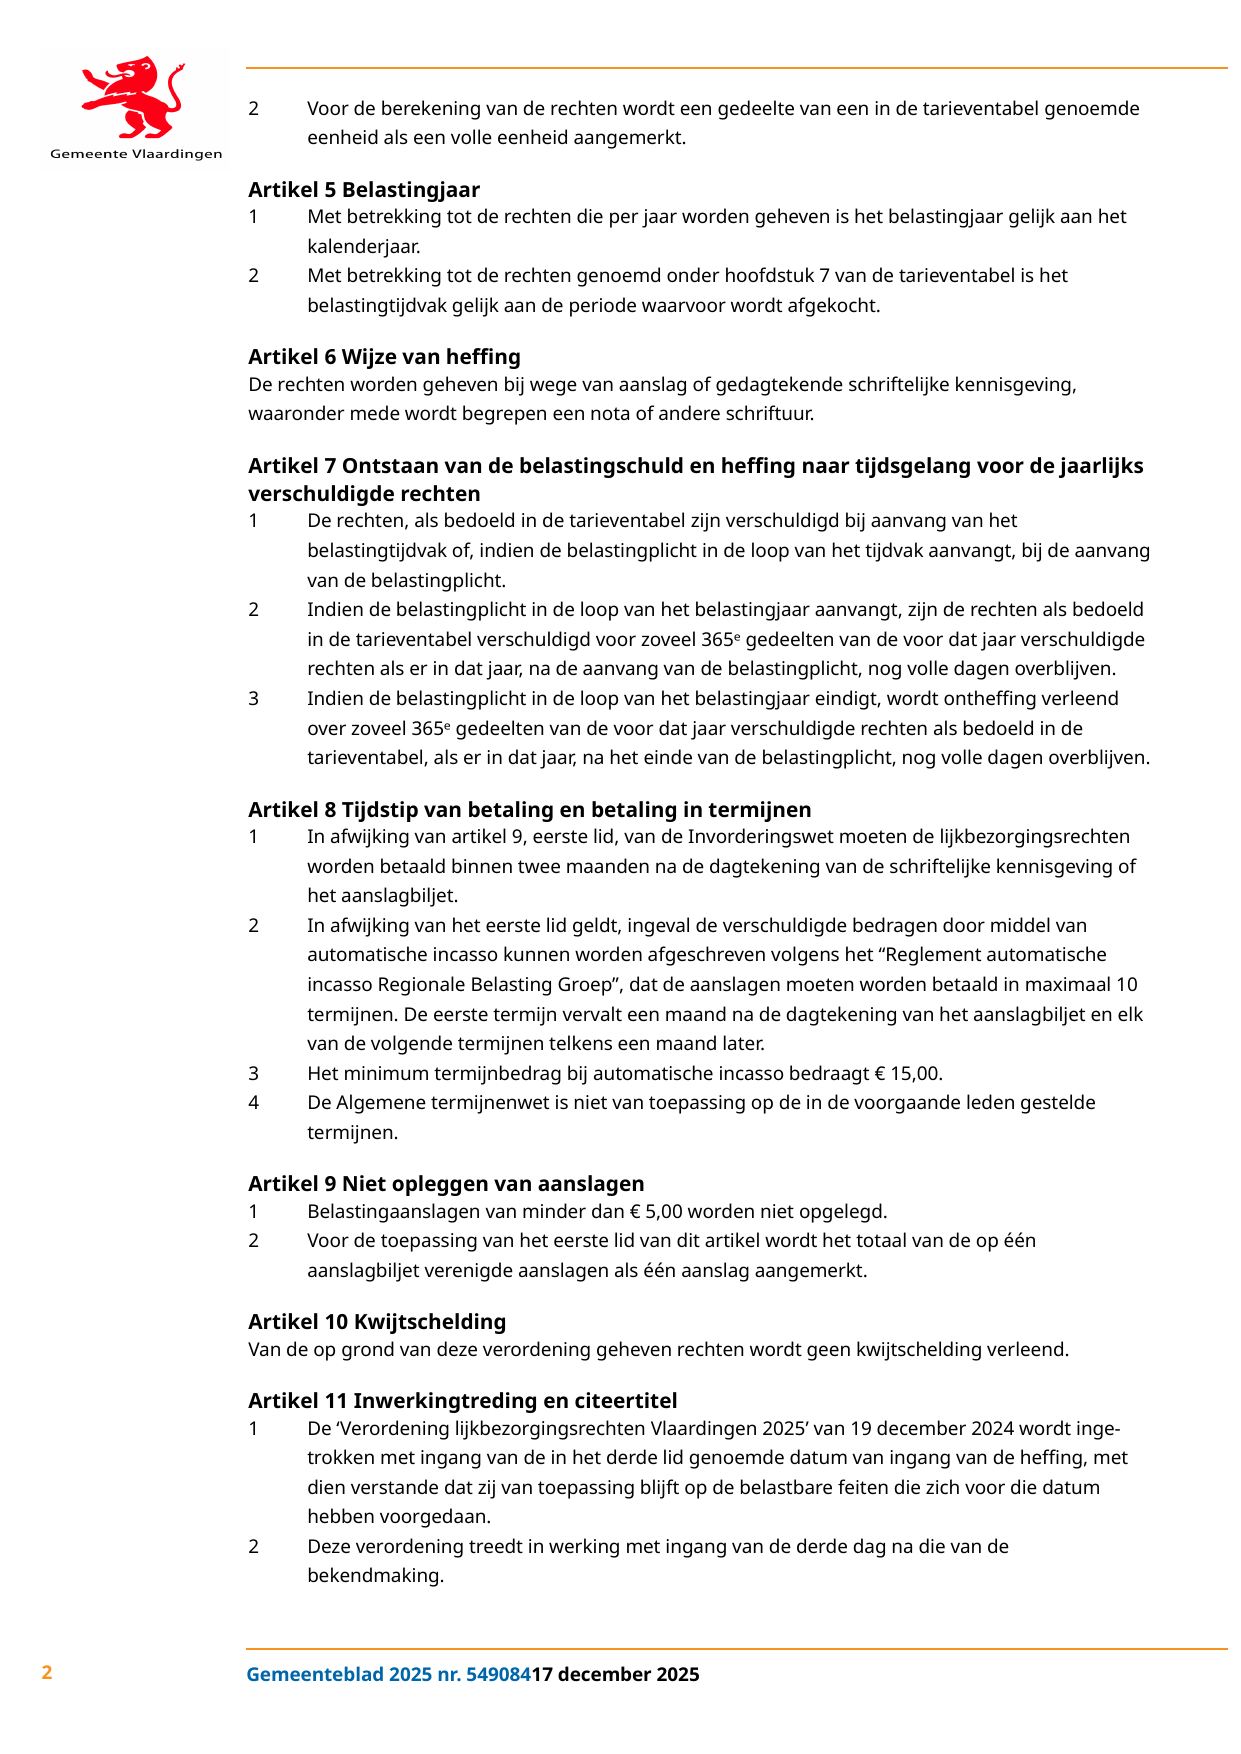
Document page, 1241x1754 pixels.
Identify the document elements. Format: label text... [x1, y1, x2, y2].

text Artikel 6 Wijze van heffing [248, 342, 1152, 371]
list Met betrekking tot de rechten die per jaar worden geheven is het belastingjaar gelijk aan het kalenderjaar. [248, 203, 1152, 258]
text Artikel 5 Belastingjaar [248, 175, 1152, 203]
list De ‘Verordening lijkbezorgingsrechten Vlaardingen 2025’ van 19 december 2024 wordt inge-trokken met ingang van de in het derde lid genoemde datum van ingang van de heffing, met dien verstande dat zij van toepassing blijft op de belastbare feiten die zich voor die datum hebben voorgedaan. [248, 1415, 1152, 1529]
text Artikel 7 Ontstaan van de belastingschuld en heffing naar tijdsgelang voor de jaarlijks verschuldigde rechten [248, 451, 1152, 508]
text Van de op grond van deze verordening geheven rechten wordt geen kwijtschelding verleend. [248, 1336, 1152, 1362]
list Voor de berekening van de rechten wordt een gedeelte van een in de tarieventabel genoemde eenheid als een volle eenheid aangemerkt. [248, 95, 1152, 150]
text Artikel 11 Inwerkingtreding en citeertitel [248, 1386, 1152, 1415]
list Voor de toepassing van het eerste lid van dit artikel wordt het totaal van de op één aanslagbiljet verenigde aanslagen als één aanslag aangemerkt. [248, 1227, 1152, 1283]
text Artikel 10 Kwijtschelding [248, 1307, 1152, 1336]
list De Algemene termijnenwet is niet van toepassing op de in de voorgaande leden gestelde termijnen. [248, 1089, 1152, 1145]
list Indien de belastingplicht in de loop van het belastingjaar aanvangt, zijn de rechten als bedoeld in de tarieventabel verschuldigd voor zoveel 365ᵉ gedeelten van de voor dat jaar verschuldigde rechten als er in dat jaar, na de aanvang van de belastingplicht, nog volle dagen overblijven. [248, 596, 1152, 681]
list Het minimum termijnbedrag bij automatische incasso bedraagt € 15,00. [248, 1060, 1152, 1086]
picture [41, 47, 231, 172]
text Artikel 9 Niet opleggen van aanslagen [248, 1169, 1152, 1198]
list De rechten, als bedoeld in de tarieventabel zijn verschuldigd bij aanvang van het belastingtijdvak of, indien de belastingplicht in de loop van het tijdvak aanvangt, bij de aanvang van de belastingplicht. [248, 508, 1152, 593]
text De rechten worden geheven bij wege van aanslag of gedagtekende schriftelijke kennisgeving, waaronder mede wordt begrepen een nota of andere schriftuur. [248, 371, 1152, 426]
list Indien de belastingplicht in de loop van het belastingjaar eindigt, wordt ontheffing verleend over zoveel 365ᵉ gedeelten van de voor dat jaar verschuldigde rechten als bedoeld in de tarieventabel, als er in dat jaar, na het einde van de belastingplicht, nog volle dagen overblijven. [248, 685, 1152, 770]
list Belastingaanslagen van minder dan € 5,00 worden niet opgelegd. [248, 1198, 1152, 1224]
list In afwijking van artikel 9, eerste lid, van de Invorderingswet moeten de lijkbezorgingsrechten worden betaald binnen twee maanden na de dagtekening van de schriftelijke kennisgeving of het aanslagbiljet. [248, 823, 1152, 908]
text Artikel 8 Tijdstip van betaling en betaling in termijnen [248, 795, 1152, 823]
list Deze verordening treedt in werking met ingang van de derde dag na die van de bekendmaking. [248, 1533, 1152, 1588]
list Met betrekking tot de rechten genoemd onder hoofdstuk 7 van de tarieventabel is het belastingtijdvak gelijk aan de periode waarvoor wordt afgekocht. [248, 262, 1152, 318]
list In afwijking van het eerste lid geldt, ingeval de verschuldigde bedragen door middel van automatische incasso kunnen worden afgeschreven volgens het “Reglement automatische incasso Regionale Belasting Groep”, dat de aanslagen moeten worden betaald in maximaal 10 termijnen. De eerste termijn vervalt een maand na de dagtekening van het aanslagbiljet en elk van de volgende termijnen telkens een maand later. [248, 912, 1152, 1056]
